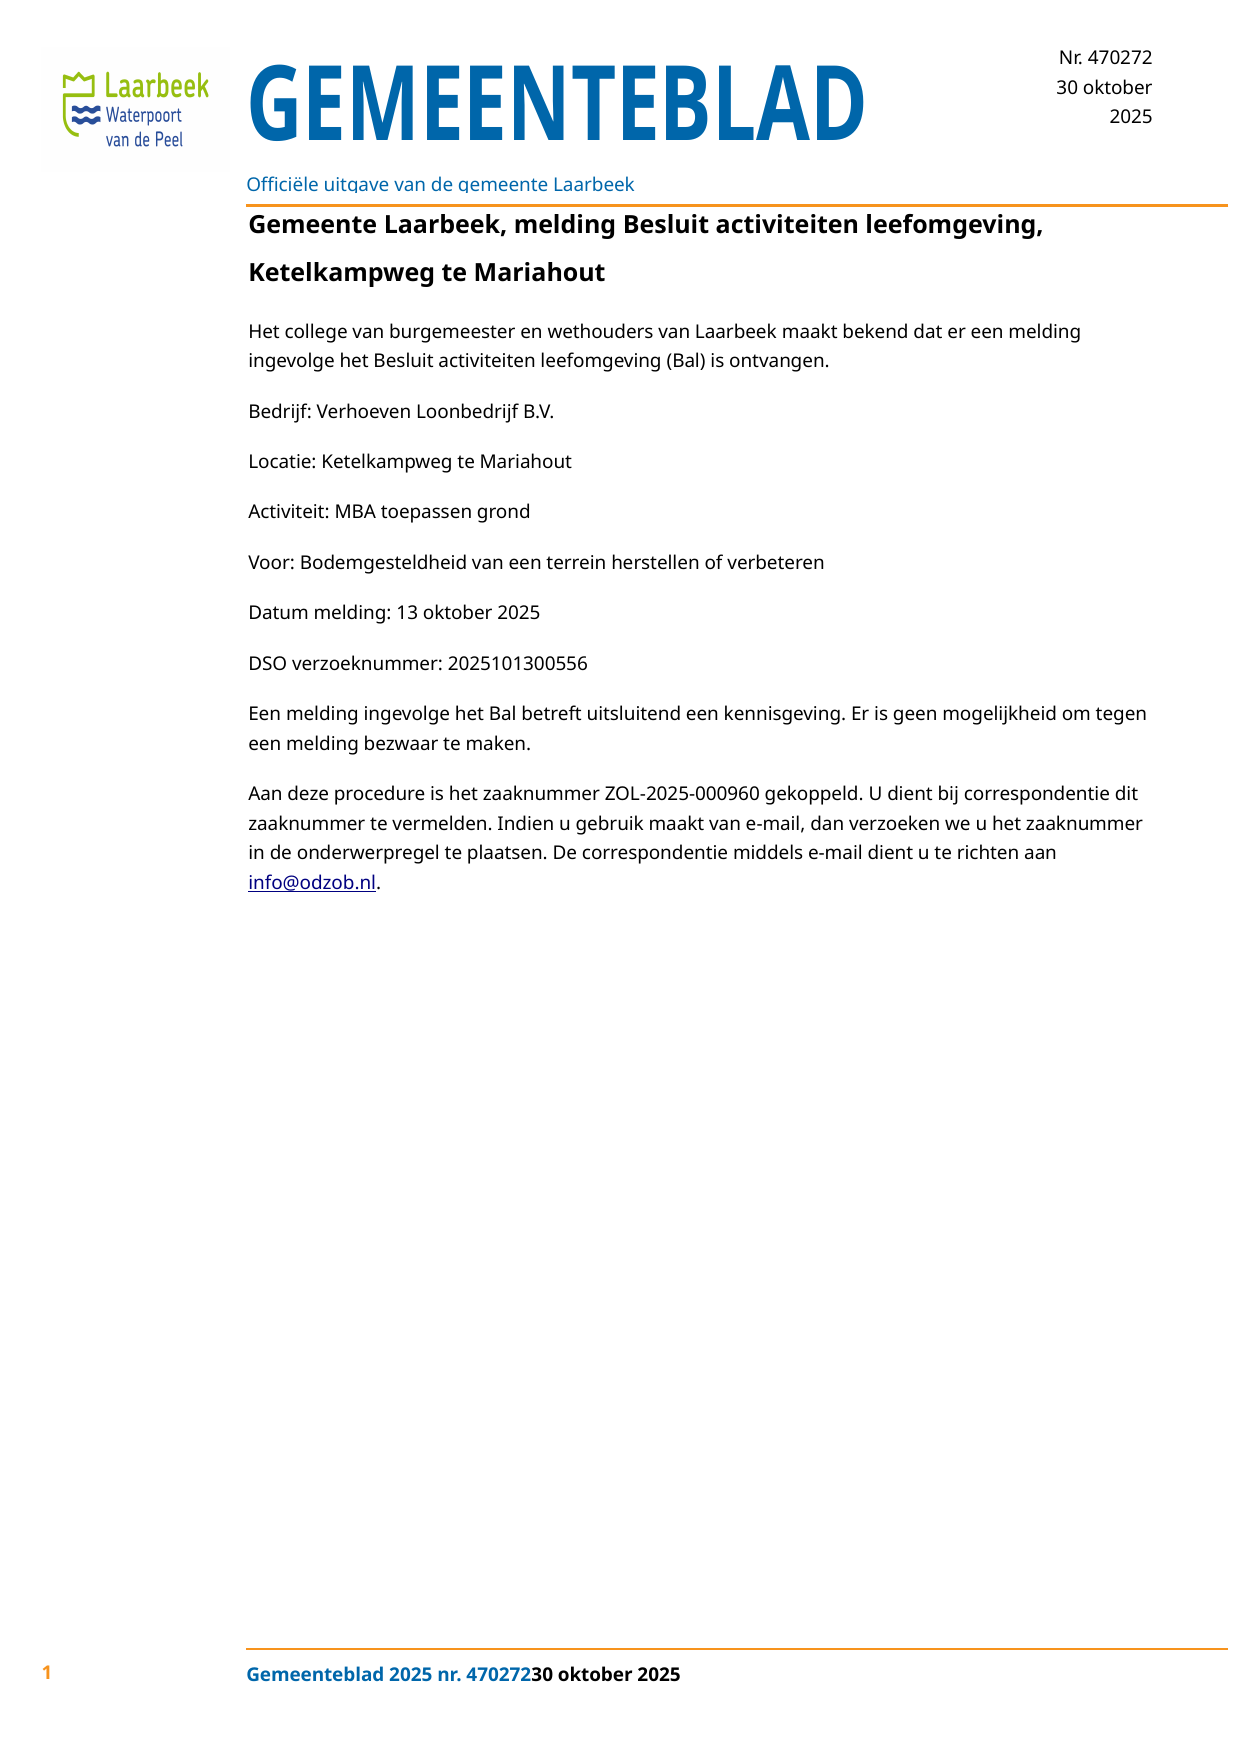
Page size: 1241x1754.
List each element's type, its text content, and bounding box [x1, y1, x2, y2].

text Gemeente ​Laarbeek, melding Besluit activiteiten leefomgeving, Ketelkampweg te Mariahout [248, 207, 1152, 288]
text Activiteit: MBA toepassen grond [248, 499, 1152, 524]
picture [41, 47, 231, 172]
text Voor: Bodemgesteldheid van een terrein herstellen of verbeteren [248, 549, 1152, 575]
text Aan deze procedure is het zaaknummer ZOL-2025-000960 gekoppeld. U dient bij correspondentie dit zaaknummer te vermelden. Indien u gebruik maakt van e-mail, dan verzoeken we u het zaaknummer in de onderwerpregel te plaatsen. De correspondentie middels e-mail dient u te richten aan info@odzob.nl. [248, 780, 1152, 895]
text Bedrijf: Verhoeven Loonbedrijf B.V. [248, 398, 1152, 424]
text Datum melding: 13 oktober 2025 [248, 599, 1152, 625]
text Een melding ingevolge het Bal betreft uitsluitend een kennisgeving. Er is geen mogelijkheid om tegen een melding bezwaar te maken. [248, 700, 1152, 756]
text Het college van burgemeester en wethouders van Laarbeek​ maakt bekend dat er een melding ingevolge het Besluit activiteiten leefomgeving (Bal) is ontvangen. [248, 318, 1152, 373]
text Locatie: ​Ketelkampweg te Mariahout [248, 448, 1152, 474]
text DSO verzoeknummer: 2025101300556 [248, 650, 1152, 676]
